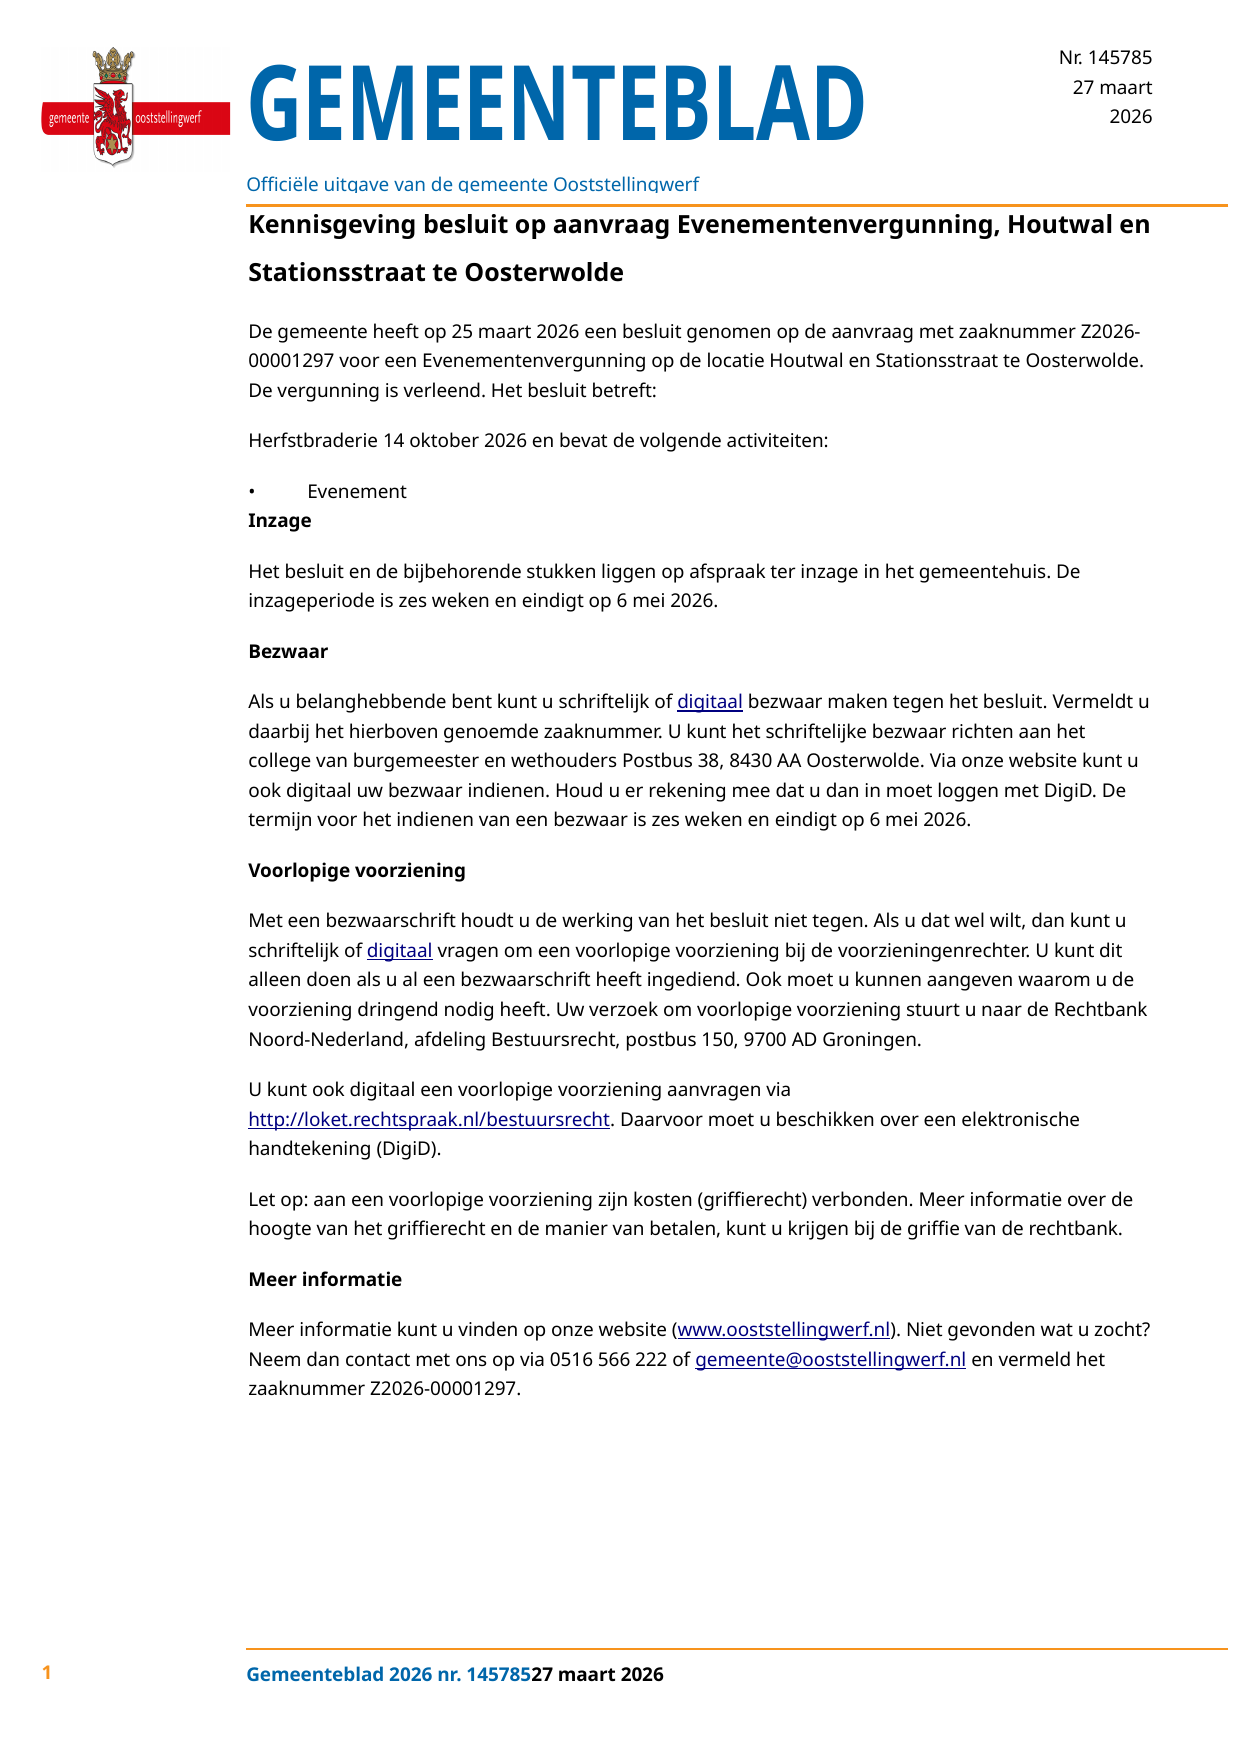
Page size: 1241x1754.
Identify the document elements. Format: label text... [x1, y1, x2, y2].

text Bezwaar [248, 638, 1152, 664]
text De gemeente heeft op 25 maart 2026 een besluit genomen op de aanvraag met zaaknummer Z2026-00001297 voor een Evenementenvergunning op de locatie Houtwal en Stationsstraat te Oosterwolde. De vergunning is verleend. Het besluit betreft: [248, 318, 1152, 403]
text Let op: aan een voorlopige voorziening zijn kosten (griffierecht) verbonden. Meer informatie over de hoogte van het griffierecht en de manier van betalen, kunt u krijgen bij de griffie van de rechtbank. [248, 1186, 1152, 1241]
list Evenement [248, 478, 1152, 504]
text Herfstbraderie 14 oktober 2026 en bevat de volgende activiteiten: [248, 427, 1152, 453]
text Voorlopige voorziening [248, 857, 1152, 883]
text Kennisgeving besluit op aanvraag Evenementenvergunning, Houtwal en Stationsstraat te Oosterwolde [248, 207, 1152, 288]
text Met een bezwaarschrift houdt u de werking van het besluit niet tegen. Als u dat wel wilt, dan kunt u schriftelijk of digitaal vragen om een voorlopige voorziening bij de voorzieningenrechter. U kunt dit alleen doen als u al een bezwaarschrift heeft ingediend. Ook moet u kunnen aangeven waarom u de voorziening dringend nodig heeft. Uw verzoek om voorlopige voorziening stuurt u naar de Rechtbank Noord-Nederland, afdeling Bestuursrecht, postbus 150, 9700 AD Groningen. [248, 907, 1152, 1052]
text Als u belanghebbende bent kunt u schriftelijk of digitaal bezwaar maken tegen het besluit. Vermeldt u daarbij het hierboven genoemde zaaknummer. U kunt het schriftelijke bezwaar richten aan het college van burgemeester en wethouders Postbus 38, 8430 AA Oosterwolde. Via onze website kunt u ook digitaal uw bezwaar indienen. Houd u er rekening mee dat u dan in moet loggen met DigiD. De termijn voor het indienen van een bezwaar is zes weken en eindigt op 6 mei 2026. [248, 688, 1152, 832]
text U kunt ook digitaal een voorlopige voorziening aanvragen via http://loket.rechtspraak.nl/bestuursrecht. Daarvoor moet u beschikken over een elektronische handtekening (DigiD). [248, 1076, 1152, 1161]
text Meer informatie [248, 1266, 1152, 1292]
text Het besluit en de bijbehorende stukken liggen op afspraak ter inzage in het gemeentehuis. De inzageperiode is zes weken en eindigt op 6 mei 2026. [248, 558, 1152, 613]
picture [41, 47, 231, 172]
text Meer informatie kunt u vinden op onze website (www.ooststellingwerf.nl). Niet gevonden wat u zocht? Neem dan contact met ons op via 0516 566 222 of gemeente@ooststellingwerf.nl en vermeld het zaaknummer Z2026-00001297. [248, 1316, 1152, 1401]
text Inzage [248, 507, 1152, 533]
